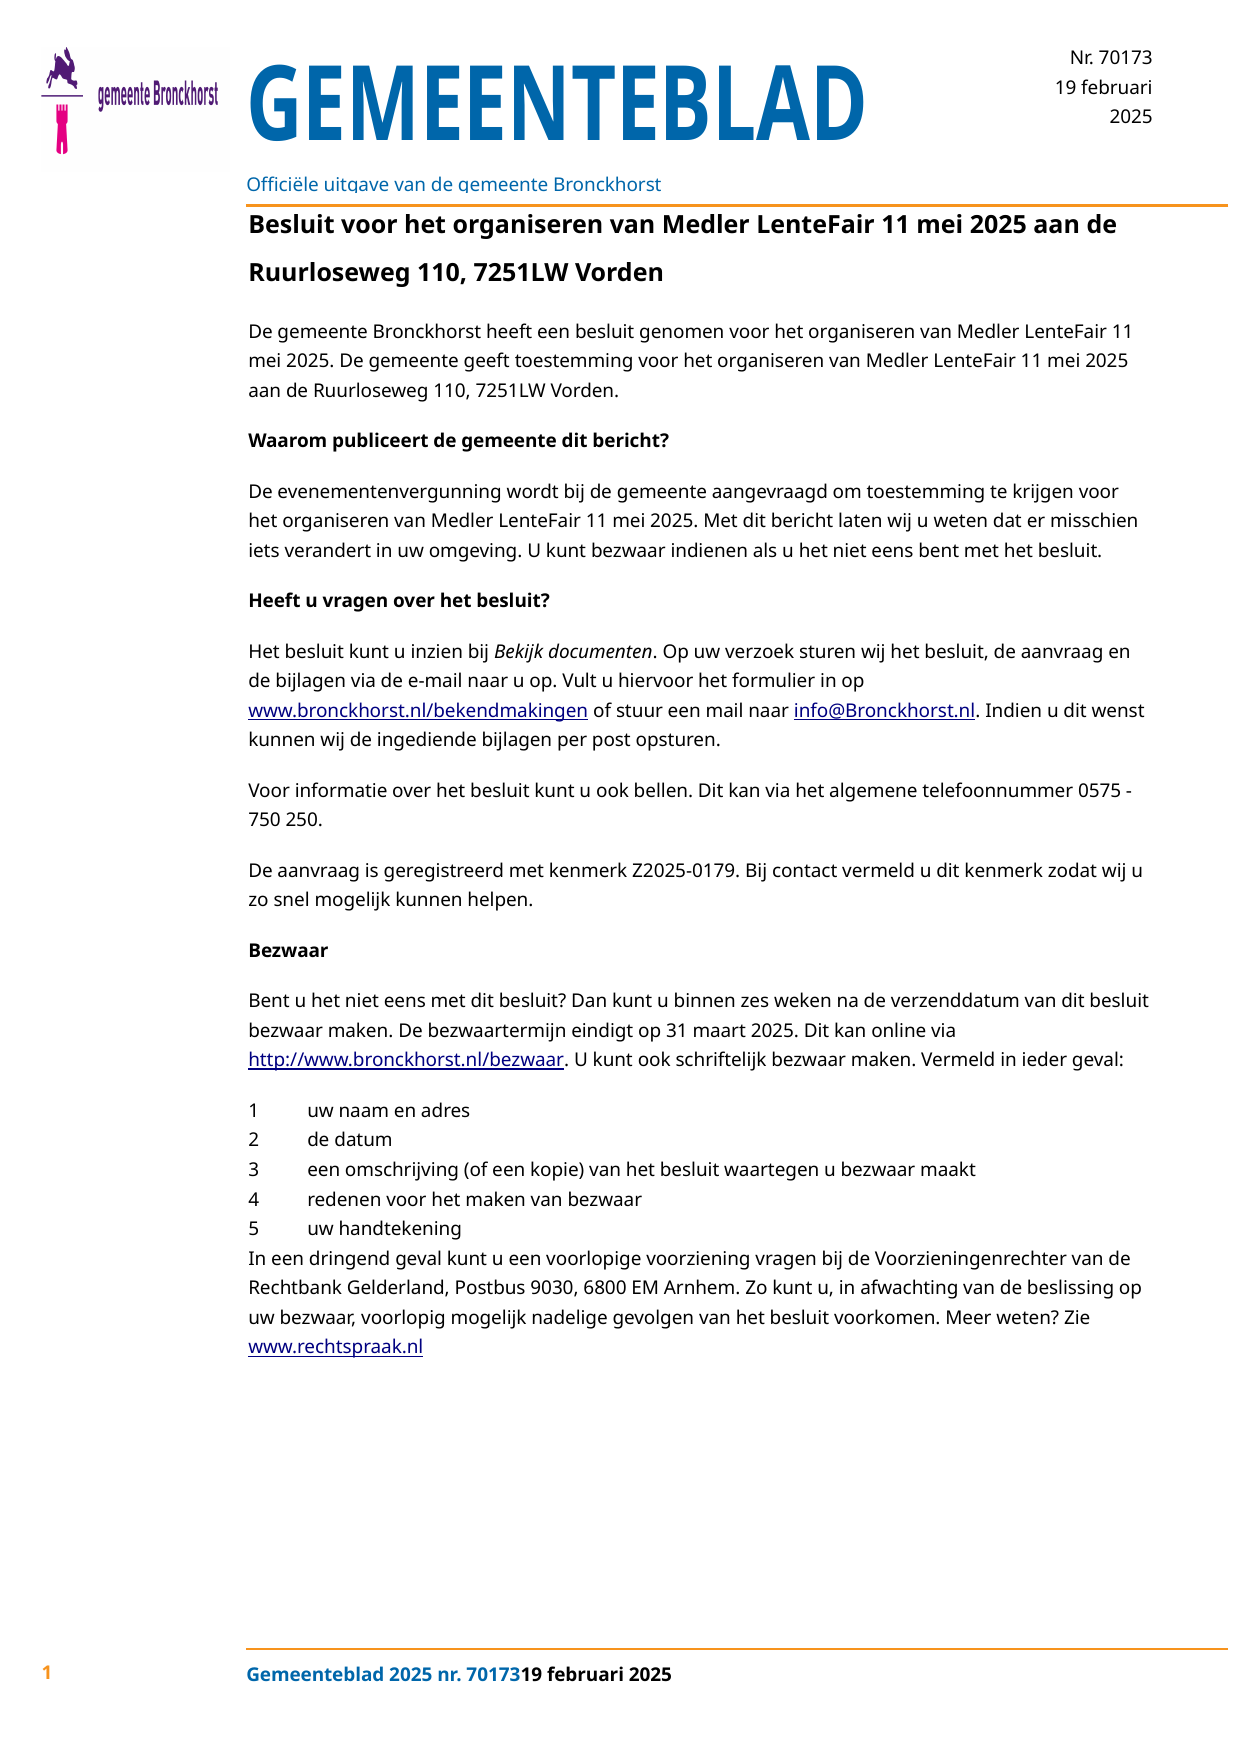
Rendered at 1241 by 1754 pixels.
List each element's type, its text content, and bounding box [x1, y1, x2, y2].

text Het besluit kunt u inzien bij Bekijk documenten. Op uw verzoek sturen wij het besluit, de aanvraag en de bijlagen via de e-mail naar u op. Vult u hiervoor het formulier in op www.bronckhorst.nl/bekendmakingen of stuur een mail naar info@Bronckhorst.nl. Indien u dit wenst kunnen wij de ingediende bijlagen per post opsturen. [248, 638, 1152, 752]
picture [41, 47, 231, 172]
text De aanvraag is geregistreerd met kenmerk Z2025-0179. Bij contact vermeld u dit kenmerk zodat wij u zo snel mogelijk kunnen helpen. [248, 857, 1152, 912]
list de datum [248, 1127, 1152, 1152]
text De gemeente Bronckhorst heeft een besluit genomen voor het organiseren van Medler LenteFair 11 mei 2025. De gemeente geeft toestemming voor het organiseren van Medler LenteFair 11 mei 2025 aan de Ruurloseweg 110, 7251LW Vorden. [248, 318, 1152, 403]
text In een dringend geval kunt u een voorlopige voorziening vragen bij de Voorzieningenrechter van de Rechtbank Gelderland, Postbus 9030, 6800 EM Arnhem. Zo kunt u, in afwachting van de beslissing op uw bezwaar, voorlopig mogelijk nadelige gevolgen van het besluit voorkomen. Meer weten? Zie www.rechtspraak.nl [248, 1245, 1152, 1359]
text Bezwaar [248, 937, 1152, 963]
text Waarom publiceert de gemeente dit bericht? [248, 427, 1152, 453]
text Besluit voor het organiseren van Medler LenteFair 11 mei 2025 aan de Ruurloseweg 110, 7251LW Vorden [248, 207, 1152, 288]
list uw handtekening [248, 1215, 1152, 1241]
list redenen voor het maken van bezwaar [248, 1186, 1152, 1212]
text Heeft u vragen over het besluit? [248, 587, 1152, 613]
text Bent u het niet eens met dit besluit? Dan kunt u binnen zes weken na de verzenddatum van dit besluit bezwaar maken. De bezwaartermijn eindigt op 31 maart 2025. Dit kan online via http://www.bronckhorst.nl/bezwaar. U kunt ook schriftelijk bezwaar maken. Vermeld in ieder geval: [248, 987, 1152, 1072]
text Voor informatie over het besluit kunt u ook bellen. Dit kan via het algemene telefoonnummer 0575 - 750 250. [248, 777, 1152, 832]
text De evenementenvergunning wordt bij de gemeente aangevraagd om toestemming te krijgen voor het organiseren van Medler LenteFair 11 mei 2025. Met dit bericht laten wij u weten dat er misschien iets verandert in uw omgeving. U kunt bezwaar indienen als u het niet eens bent met het besluit. [248, 478, 1152, 563]
list een omschrijving (of een kopie) van het besluit waartegen u bezwaar maakt [248, 1156, 1152, 1182]
list uw naam en adres [248, 1097, 1152, 1123]
